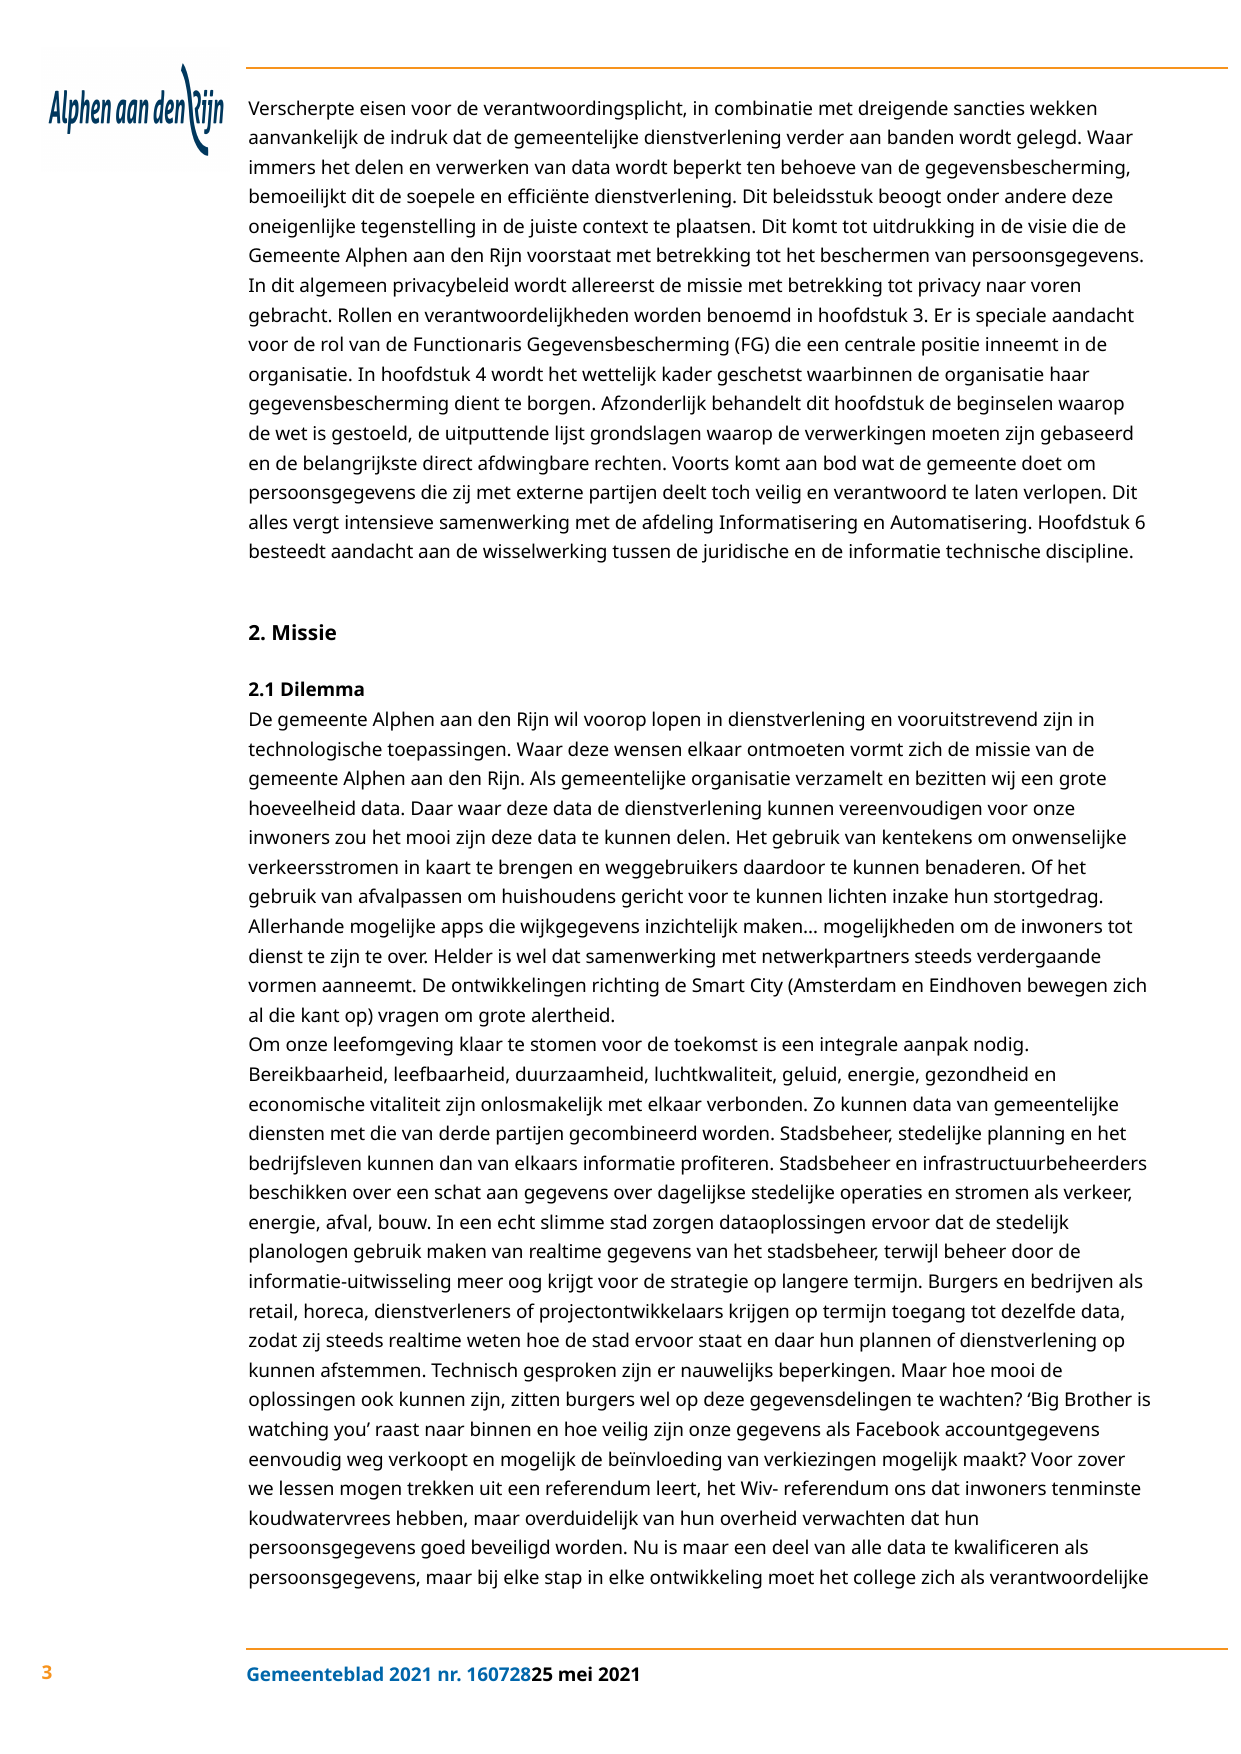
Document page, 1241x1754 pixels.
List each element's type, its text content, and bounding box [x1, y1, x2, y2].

text Gemeente Alphen aan den Rijn voorstaat met betrekking tot het beschermen van persoonsgegevens. [248, 243, 1152, 268]
picture [41, 47, 231, 172]
text In dit algemeen privacybeleid wordt allereerst de missie met betrekking tot privacy naar voren gebracht. Rollen en verantwoordelijkheden worden benoemd in hoofdstuk 3. Er is speciale aandacht voor de rol van de Functionaris Gegevensbescherming (FG) die een centrale positie inneemt in de organisatie. In hoofdstuk 4 wordt het wettelijk kader geschetst waarbinnen de organisatie haar gegevensbescherming dient te borgen. Afzonderlijk behandelt dit hoofdstuk de beginselen waarop de wet is gestoeld, de uitputtende lijst grondslagen waarop de verwerkingen moeten zijn gebaseerd en de belangrijkste direct afdwingbare rechten. Voorts komt aan bod wat de gemeente doet om persoonsgegevens die zij met externe partijen deelt toch veilig en verantwoord te laten verlopen. Dit alles vergt intensieve samenwerking met de afdeling Informatisering en Automatisering. Hoofdstuk 6 besteedt aandacht aan de wisselwerking tussen de juridische en de informatie technische discipline. [248, 272, 1152, 564]
text 2.1 Dilemma [248, 677, 1152, 702]
text Om onze leefomgeving klaar te stomen voor de toekomst is een integrale aanpak nodig. Bereikbaarheid, leefbaarheid, duurzaamheid, luchtkwaliteit, geluid, energie, gezondheid en economische vitaliteit zijn onlosmakelijk met elkaar verbonden. Zo kunnen data van gemeentelijke diensten met die van derde partijen gecombineerd worden. Stadsbeheer, stedelijke planning en het bedrijfsleven kunnen dan van elkaars informatie profiteren. Stadsbeheer en infrastructuurbeheerders beschikken over een schat aan gegevens over dagelijkse stedelijke operaties en stromen als verkeer, energie, afval, bouw. In een echt slimme stad zorgen dataoplossingen ervoor dat de stedelijk planologen gebruik maken van realtime gegevens van het stadsbeheer, terwijl beheer door de informatie-uitwisseling meer oog krijgt voor de strategie op langere termijn. Burgers en bedrijven als retail, horeca, dienstverleners of projectontwikkelaars krijgen op termijn toegang tot dezelfde data, zodat zij steeds realtime weten hoe de stad ervoor staat en daar hun plannen of dienstverlening op kunnen afstemmen. Technisch gesproken zijn er nauwelijks beperkingen. Maar hoe mooi de oplossingen ook kunnen zijn, zitten burgers wel op deze gegevensdelingen te wachten? ‘Big Brother is watching you’ raast naar binnen en hoe veilig zijn onze gegevens als Facebook accountgegevens eenvoudig weg verkoopt en mogelijk de beïnvloeding van verkiezingen mogelijk maakt? Voor zover we lessen mogen trekken uit een referendum leert, het Wiv- referendum ons dat inwoners tenminste koudwatervrees hebben, maar overduidelijk van hun overheid verwachten dat hun persoonsgegevens goed beveiligd worden. Nu is maar een deel van alle data te kwalificeren als persoonsgegevens, maar bij elke stap in elke ontwikkeling moet het college zich als verantwoordelijke [248, 1032, 1152, 1590]
text De gemeente Alphen aan den Rijn wil voorop lopen in dienstverlening en vooruitstrevend zijn in technologische toepassingen. Waar deze wensen elkaar ontmoeten vormt zich de missie van de gemeente Alphen aan den Rijn. Als gemeentelijke organisatie verzamelt en bezitten wij een grote hoeveelheid data. Daar waar deze data de dienstverlening kunnen vereenvoudigen voor onze inwoners zou het mooi zijn deze data te kunnen delen. Het gebruik van kentekens om onwenselijke verkeersstromen in kaart te brengen en weggebruikers daardoor te kunnen benaderen. Of het gebruik van afvalpassen om huishoudens gericht voor te kunnen lichten inzake hun stortgedrag. Allerhande mogelijke apps die wijkgegevens inzichtelijk maken… mogelijkheden om de inwoners tot dienst te zijn te over. Helder is wel dat samenwerking met netwerkpartners steeds verdergaande vormen aanneemt. De ontwikkelingen richting de Smart City (Amsterdam en Eindhoven bewegen zich al die kant op) vragen om grote alertheid. [248, 706, 1152, 1028]
text Verscherpte eisen voor de verantwoordingsplicht, in combinatie met dreigende sancties wekken aanvankelijk de indruk dat de gemeentelijke dienstverlening verder aan banden wordt gelegd. Waar immers het delen en verwerken van data wordt beperkt ten behoeve van de gegevensbescherming, bemoeilijkt dit de soepele en efficiënte dienstverlening. Dit beleidsstuk beoogt onder andere deze oneigenlijke tegenstelling in de juiste context te plaatsen. Dit komt tot uitdrukking in de visie die de [248, 95, 1152, 239]
text 2. Missie [248, 618, 1152, 647]
